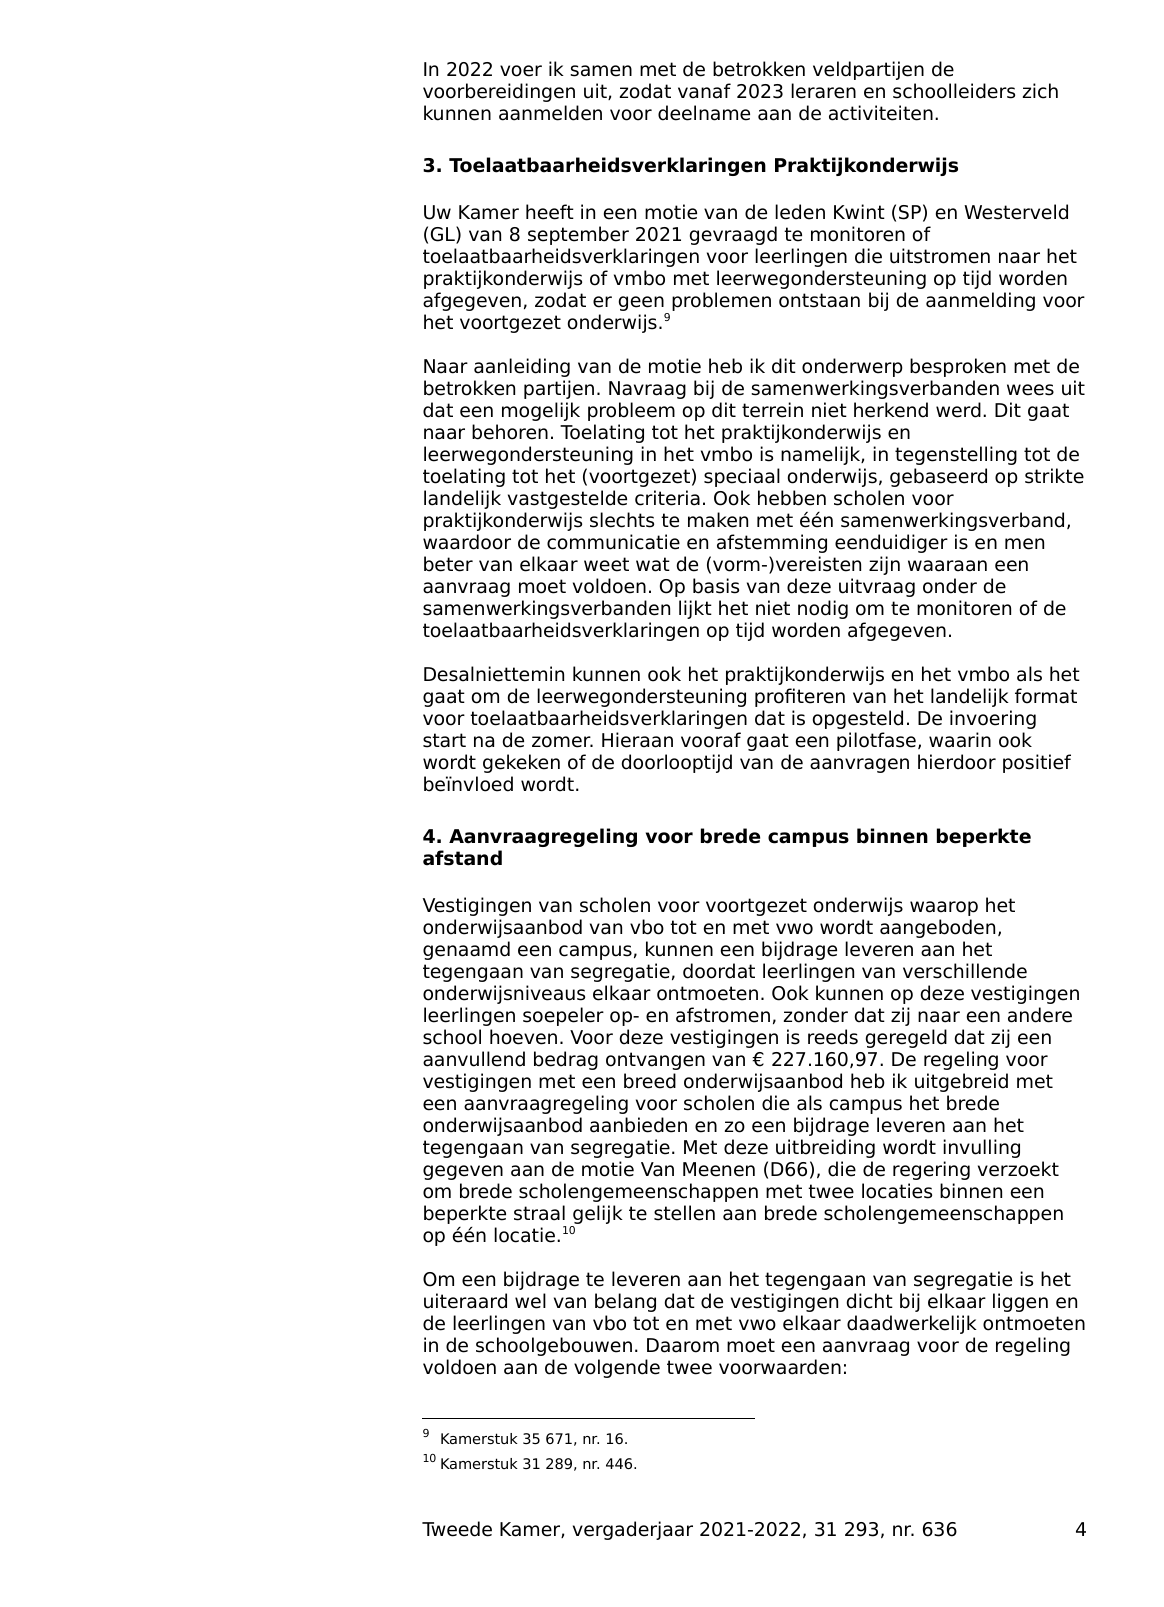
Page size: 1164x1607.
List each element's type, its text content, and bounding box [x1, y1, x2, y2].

subtitle 4. Aanvraagregeling voor brede campus binnen beperkte afstand [422, 826, 1087, 870]
text Kamerstuk 31 289, nr. 446. [422, 1452, 1087, 1474]
text Om een bijdrage te leveren aan het tegengaan van segregatie is het uiteraard wel van belang dat de vestigingen dicht bij elkaar liggen en de leerlingen van vbo tot en met vwo elkaar daadwerkelijk ontmoeten in de schoolgebouwen. Daarom moet een aanvraag voor de regeling voldoen aan de volgende twee voorwaarden: [422, 1269, 1087, 1378]
text Uw Kamer heeft in een motie van de leden Kwint (SP) en Westerveld (GL) van 8 september 2021 gevraagd te monitoren of toelaatbaarheidsverklaringen voor leerlingen die uitstromen naar het praktijkonderwijs of vmbo met leerwegondersteuning op tijd worden afgegeven, zodat er geen problemen ontstaan bij de aanmelding voor het voortgezet onderwijs. [422, 202, 1087, 334]
text Vestigingen van scholen voor voortgezet onderwijs waarop het onderwijsaanbod van vbo tot en met vwo wordt aangeboden, genaamd een campus, kunnen een bijdrage leveren aan het tegengaan van segregatie, doordat leerlingen van verschillende onderwijsniveaus elkaar ontmoeten. Ook kunnen op deze vestigingen leerlingen soepeler op- en afstromen, zonder dat zij naar een andere school hoeven. Voor deze vestigingen is reeds geregeld dat zij een aanvullend bedrag ontvangen van € 227.160,97. De regeling voor vestigingen met een breed onderwijsaanbod heb ik uitgebreid met een aanvraagregeling voor scholen die als campus het brede onderwijsaanbod aanbieden en zo een bijdrage leveren aan het tegengaan van segregatie. Met deze uitbreiding wordt invulling gegeven aan de motie Van Meenen (D66), die de regering verzoekt om brede scholengemeenschappen met twee locaties binnen een beperkte straal gelijk te stellen aan brede scholengemeenschappen op één locatie. [422, 895, 1087, 1246]
text Kamerstuk 35 671, nr. 16. [422, 1427, 1087, 1449]
text In 2022 voer ik samen met de betrokken veldpartijen de voorbereidingen uit, zodat vanaf 2023 leraren en schoolleiders zich kunnen aanmelden voor deelname aan de activiteiten. [422, 59, 1087, 125]
text Naar aanleiding van de motie heb ik dit onderwerp besproken met de betrokken partijen. Navraag bij de samenwerkingsverbanden wees uit dat een mogelijk probleem op dit terrein niet herkend werd. Dit gaat naar behoren. Toelating tot het praktijkonderwijs en leerwegondersteuning in het vmbo is namelijk, in tegenstelling tot de toelating tot het (voortgezet) speciaal onderwijs, gebaseerd op strikte landelijk vastgestelde criteria. Ook hebben scholen voor praktijkonderwijs slechts te maken met één samenwerkingsverband, waardoor de communicatie en afstemming eenduidiger is en men beter van elkaar weet wat de (vorm-)vereisten zijn waaraan een aanvraag moet voldoen. Op basis van deze uitvraag onder de samenwerkingsverbanden lijkt het niet nodig om te monitoren of de toelaatbaarheidsverklaringen op tijd worden afgegeven. [422, 356, 1087, 642]
subtitle 3. Toelaatbaarheidsverklaringen Praktijkonderwijs [422, 155, 1087, 177]
text Desalniettemin kunnen ook het praktijkonderwijs en het vmbo als het gaat om de leerwegondersteuning profiteren van het landelijk format voor toelaatbaarheidsverklaringen dat is opgesteld. De invoering start na de zomer. Hieraan vooraf gaat een pilotfase, waarin ook wordt gekeken of de doorlooptijd van de aanvragen hierdoor positief beïnvloed wordt. [422, 664, 1087, 796]
